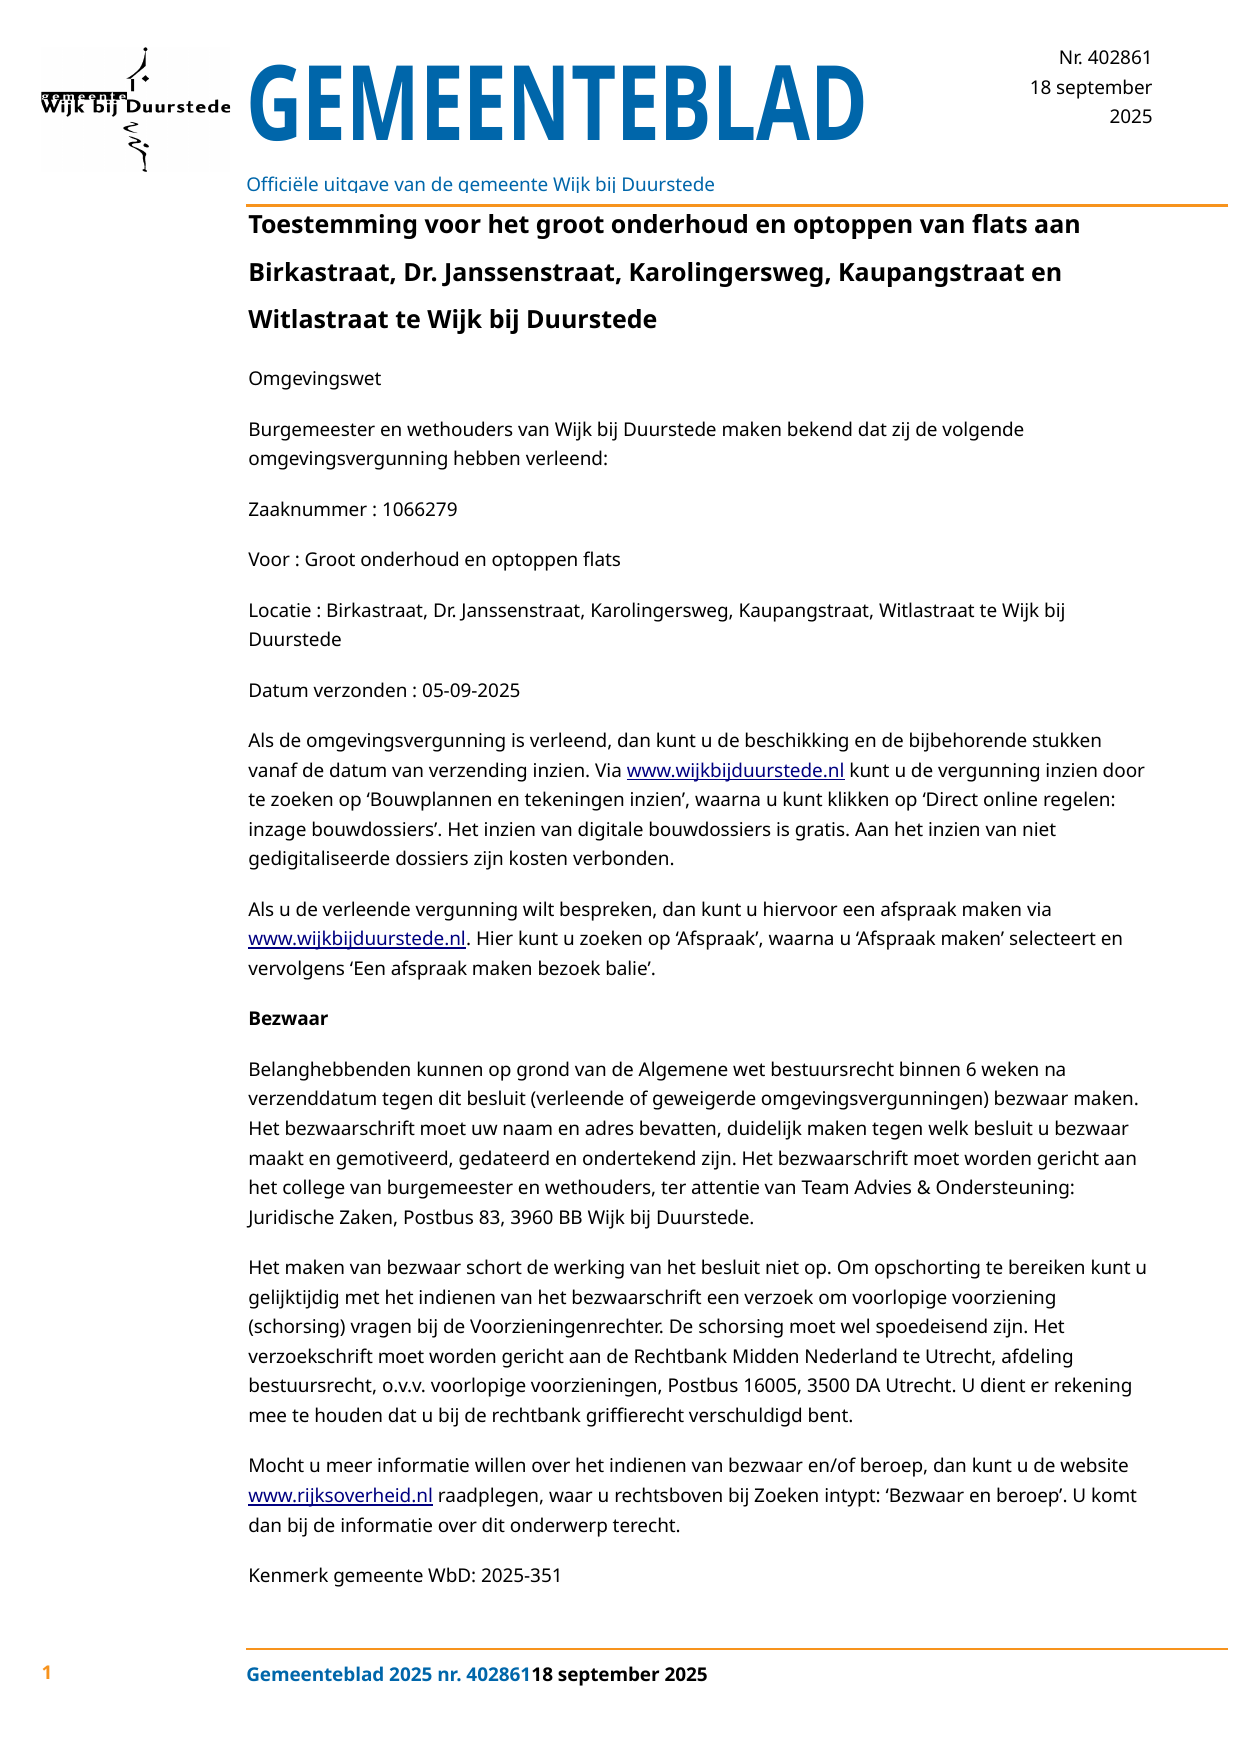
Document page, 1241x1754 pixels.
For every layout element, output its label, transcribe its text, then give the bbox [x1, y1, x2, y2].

text Locatie : Birkastraat, Dr. Janssenstraat, Karolingersweg, Kaupangstraat, Witlastraat te Wijk bij Duurstede [248, 597, 1152, 652]
text Zaaknummer : 1066279 [248, 496, 1152, 522]
text Kenmerk gemeente WbD: 2025-351 [248, 1562, 1152, 1588]
text Mocht u meer informatie willen over het indienen van bezwaar en/of beroep, dan kunt u de website www.rijksoverheid.nl raadplegen, waar u rechtsboven bij Zoeken intypt: ‘Bezwaar en beroep’. U komt dan bij de informatie over dit onderwerp terecht. [248, 1453, 1152, 1537]
text Bezwaar [248, 1006, 1152, 1031]
text Het maken van bezwaar schort de werking van het besluit niet op. Om opschorting te bereiken kunt u gelijktijdig met het indienen van het bezwaarschrift een verzoek om voorlopige voorziening (schorsing) vragen bij de Voorzieningenrechter. De schorsing moet wel spoedeisend zijn. Het verzoekschrift moet worden gericht aan de Rechtbank Midden Nederland te Utrecht, afdeling bestuursrecht, o.v.v. voorlopige voorzieningen, Postbus 16005, 3500 DA Utrecht. U dient er rekening mee te houden dat u bij de rechtbank griffierecht verschuldigd bent. [248, 1254, 1152, 1428]
text Belanghebbenden kunnen op grond van de Algemene wet bestuursrecht binnen 6 weken na verzenddatum tegen dit besluit (verleende of geweigerde omgevingsvergunningen) bezwaar maken. Het bezwaarschrift moet uw naam en adres bevatten, duidelijk maken tegen welk besluit u bezwaar maakt en gemotiveerd, gedateerd en ondertekend zijn. Het bezwaarschrift moet worden gericht aan het college van burgemeester en wethouders, ter attentie van Team Advies & Ondersteuning: Juridische Zaken, Postbus 83, 3960 BB Wijk bij Duurstede. [248, 1056, 1152, 1229]
text Toestemming voor het groot onderhoud en optoppen van flats aan Birkastraat, Dr. Janssenstraat, Karolingersweg, Kaupangstraat en Witlastraat te Wijk bij Duurstede [248, 207, 1152, 336]
picture [41, 47, 231, 172]
text Omgevingswet [248, 366, 1152, 391]
text Voor : Groot onderhoud en optoppen flats [248, 546, 1152, 572]
text Datum verzonden : 05-09-2025 [248, 677, 1152, 702]
text Als de omgevingsvergunning is verleend, dan kunt u de beschikking en de bijbehorende stukken vanaf de datum van verzending inzien. Via www.wijkbijduurstede.nl kunt u de vergunning inzien door te zoeken op ‘Bouwplannen en tekeningen inzien’, waarna u kunt klikken op ‘Direct online regelen: inzage bouwdossiers’. Het inzien van digitale bouwdossiers is gratis. Aan het inzien van niet gedigitaliseerde dossiers zijn kosten verbonden. [248, 727, 1152, 871]
text Burgemeester en wethouders van Wijk bij Duurstede maken bekend dat zij de volgende omgevingsvergunning hebben verleend: [248, 416, 1152, 471]
text Als u de verleende vergunning wilt bespreken, dan kunt u hiervoor een afspraak maken via www.wijkbijduurstede.nl. Hier kunt u zoeken op ‘Afspraak’, waarna u ‘Afspraak maken’ selecteert en vervolgens ‘Een afspraak maken bezoek balie’. [248, 896, 1152, 981]
